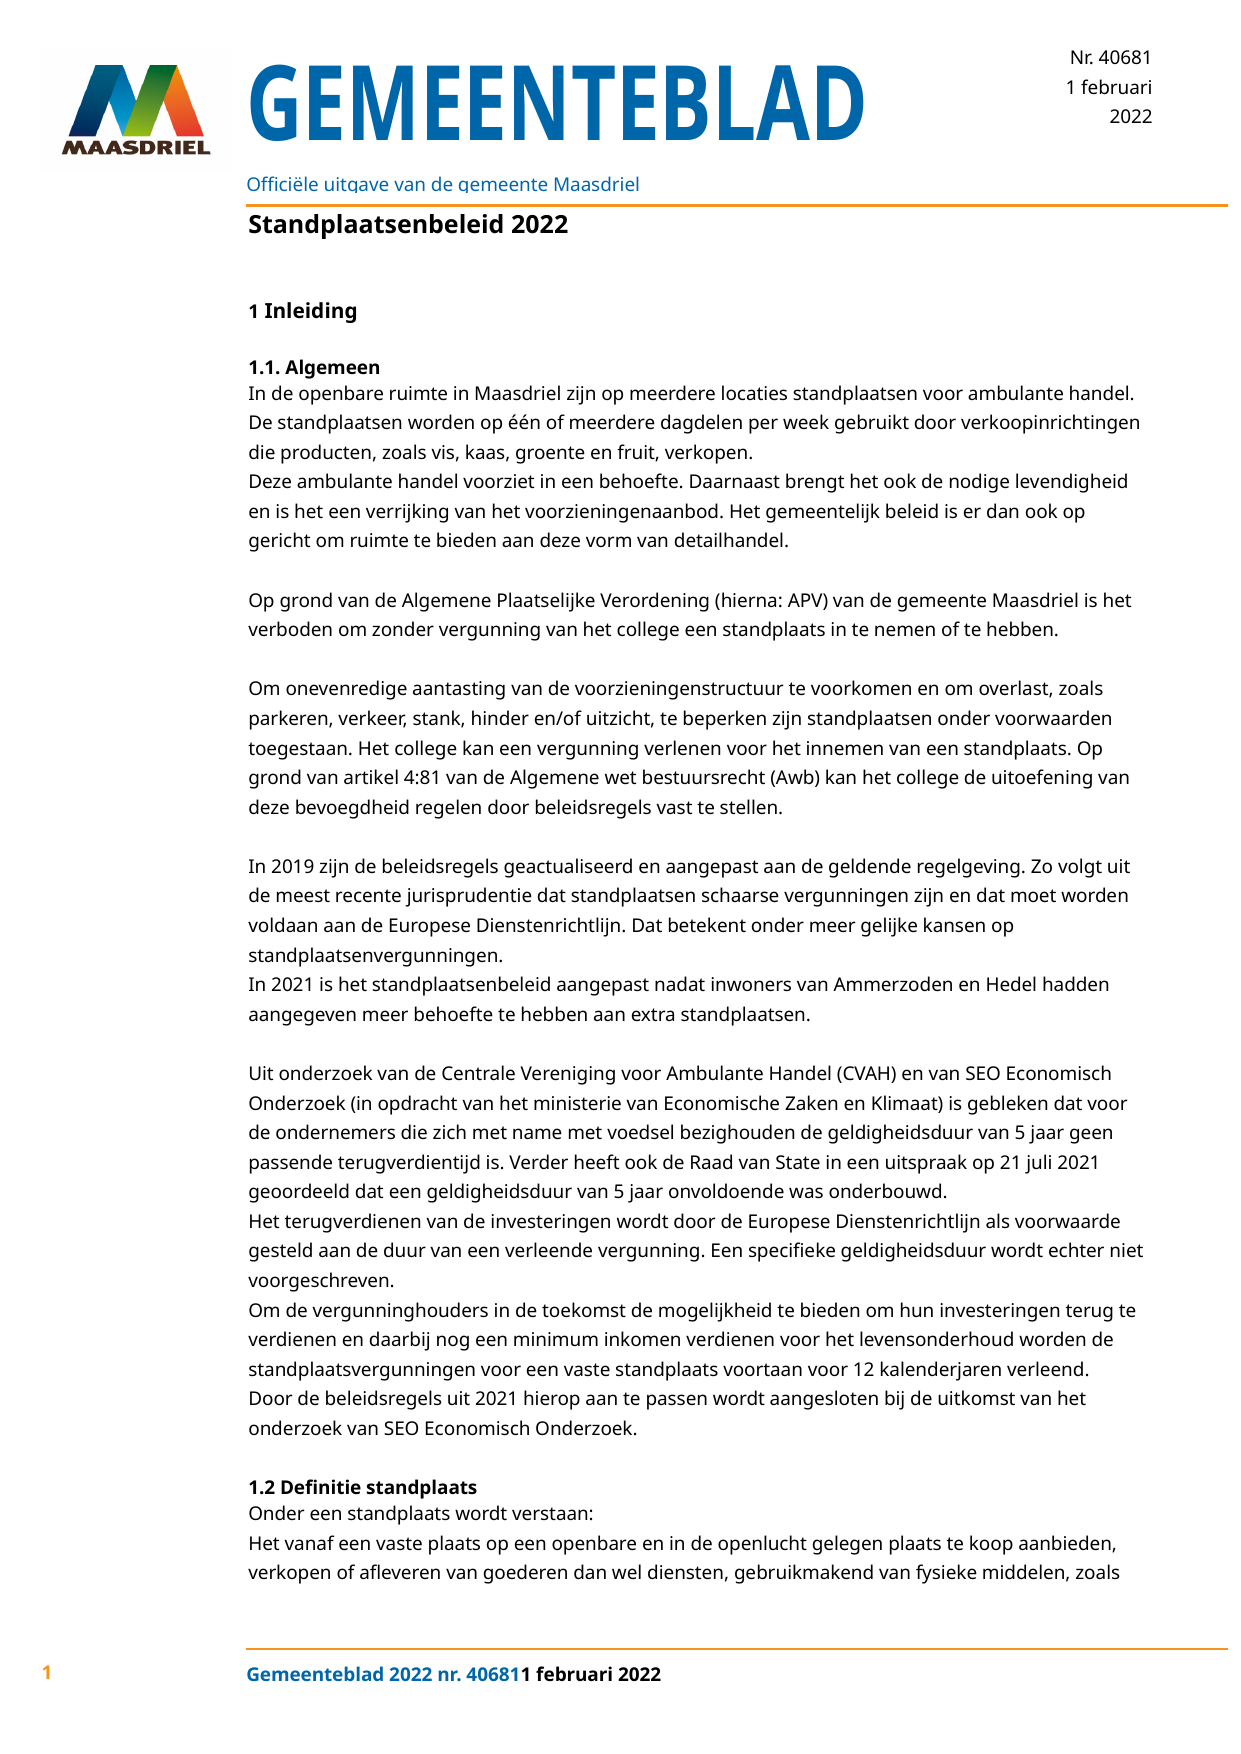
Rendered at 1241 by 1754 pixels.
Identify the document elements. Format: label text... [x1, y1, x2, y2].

text Uit onderzoek van de Centrale Vereniging voor Ambulante Handel (CVAH) en van SEO Economisch Onderzoek (in opdracht van het ministerie van Economische Zaken en Klimaat) is gebleken dat voor de ondernemers die zich met name met voedsel bezighouden de geldigheidsduur van 5 jaar geen passende terugverdientijd is. Verder heeft ook de Raad van State in een uitspraak op 21 juli 2021 geoordeeld dat een geldigheidsduur van 5 jaar onvoldoende was onderbouwd. [248, 1060, 1152, 1204]
text Standplaatsenbeleid 2022 [248, 207, 1152, 241]
text Op grond van de Algemene Plaatselijke Verordening (hierna: APV) van de gemeente Maasdriel is het verboden om zonder vergunning van het college een standplaats in te nemen of te hebben. [248, 587, 1152, 642]
text In de openbare ruimte in Maasdriel zijn op meerdere locaties standplaatsen voor ambulante handel. De standplaatsen worden op één of meerdere dagdelen per week gebruikt door verkoopinrichtingen die producten, zoals vis, kaas, groente en fruit, verkopen. [248, 380, 1152, 465]
text 1.1. Algemeen [248, 354, 1152, 380]
picture [41, 47, 231, 172]
text Deze ambulante handel voorziet in een behoefte. Daarnaast brengt het ook de nodige levendigheid en is het een verrijking van het voorzieningenaanbod. Het gemeentelijk beleid is er dan ook op gericht om ruimte te bieden aan deze vorm van detailhandel. [248, 468, 1152, 553]
text Het vanaf een vaste plaats op een openbare en in de openlucht gelegen plaats te koop aanbieden, verkopen of afleveren van goederen dan wel diensten, gebruikmakend van fysieke middelen, zoals [248, 1530, 1152, 1585]
text Om de vergunninghouders in de toekomst de mogelijkheid te bieden om hun investeringen terug te verdienen en daarbij nog een minimum inkomen verdienen voor het levensonderhoud worden de standplaatsvergunningen voor een vaste standplaats voortaan voor 12 kalenderjaren verleend. [248, 1297, 1152, 1382]
text Door de beleidsregels uit 2021 hierop aan te passen wordt aangesloten bij de uitkomst van het onderzoek van SEO Economisch Onderzoek. [248, 1386, 1152, 1441]
text In 2021 is het standplaatsenbeleid aangepast nadat inwoners van Ammerzoden en Hedel hadden aangegeven meer behoefte te hebben aan extra standplaatsen. [248, 971, 1152, 1027]
text Het terugverdienen van de investeringen wordt door de Europese Dienstenrichtlijn als voorwaarde gesteld aan de duur van een verleende vergunning. Een specifieke geldigheidsduur wordt echter niet voorgeschreven. [248, 1208, 1152, 1293]
text 1 Inleiding [248, 296, 1152, 324]
text In 2019 zijn de beleidsregels geactualiseerd en aangepast aan de geldende regelgeving. Zo volgt uit de meest recente jurisprudentie dat standplaatsen schaarse vergunningen zijn en dat moet worden voldaan aan de Europese Dienstenrichtlijn. Dat betekent onder meer gelijke kansen op standplaatsenvergunningen. [248, 853, 1152, 968]
text Om onevenredige aantasting van de voorzieningenstructuur te voorkomen en om overlast, zoals parkeren, verkeer, stank, hinder en/of uitzicht, te beperken zijn standplaatsen onder voorwaarden toegestaan. Het college kan een vergunning verlenen voor het innemen van een standplaats. Op grond van artikel 4:81 van de Algemene wet bestuursrecht (Awb) kan het college de uitoefening van deze bevoegdheid regelen door beleidsregels vast te stellen. [248, 676, 1152, 820]
text Onder een standplaats wordt verstaan: [248, 1500, 1152, 1526]
text 1.2 Definitie standplaats [248, 1474, 1152, 1500]
